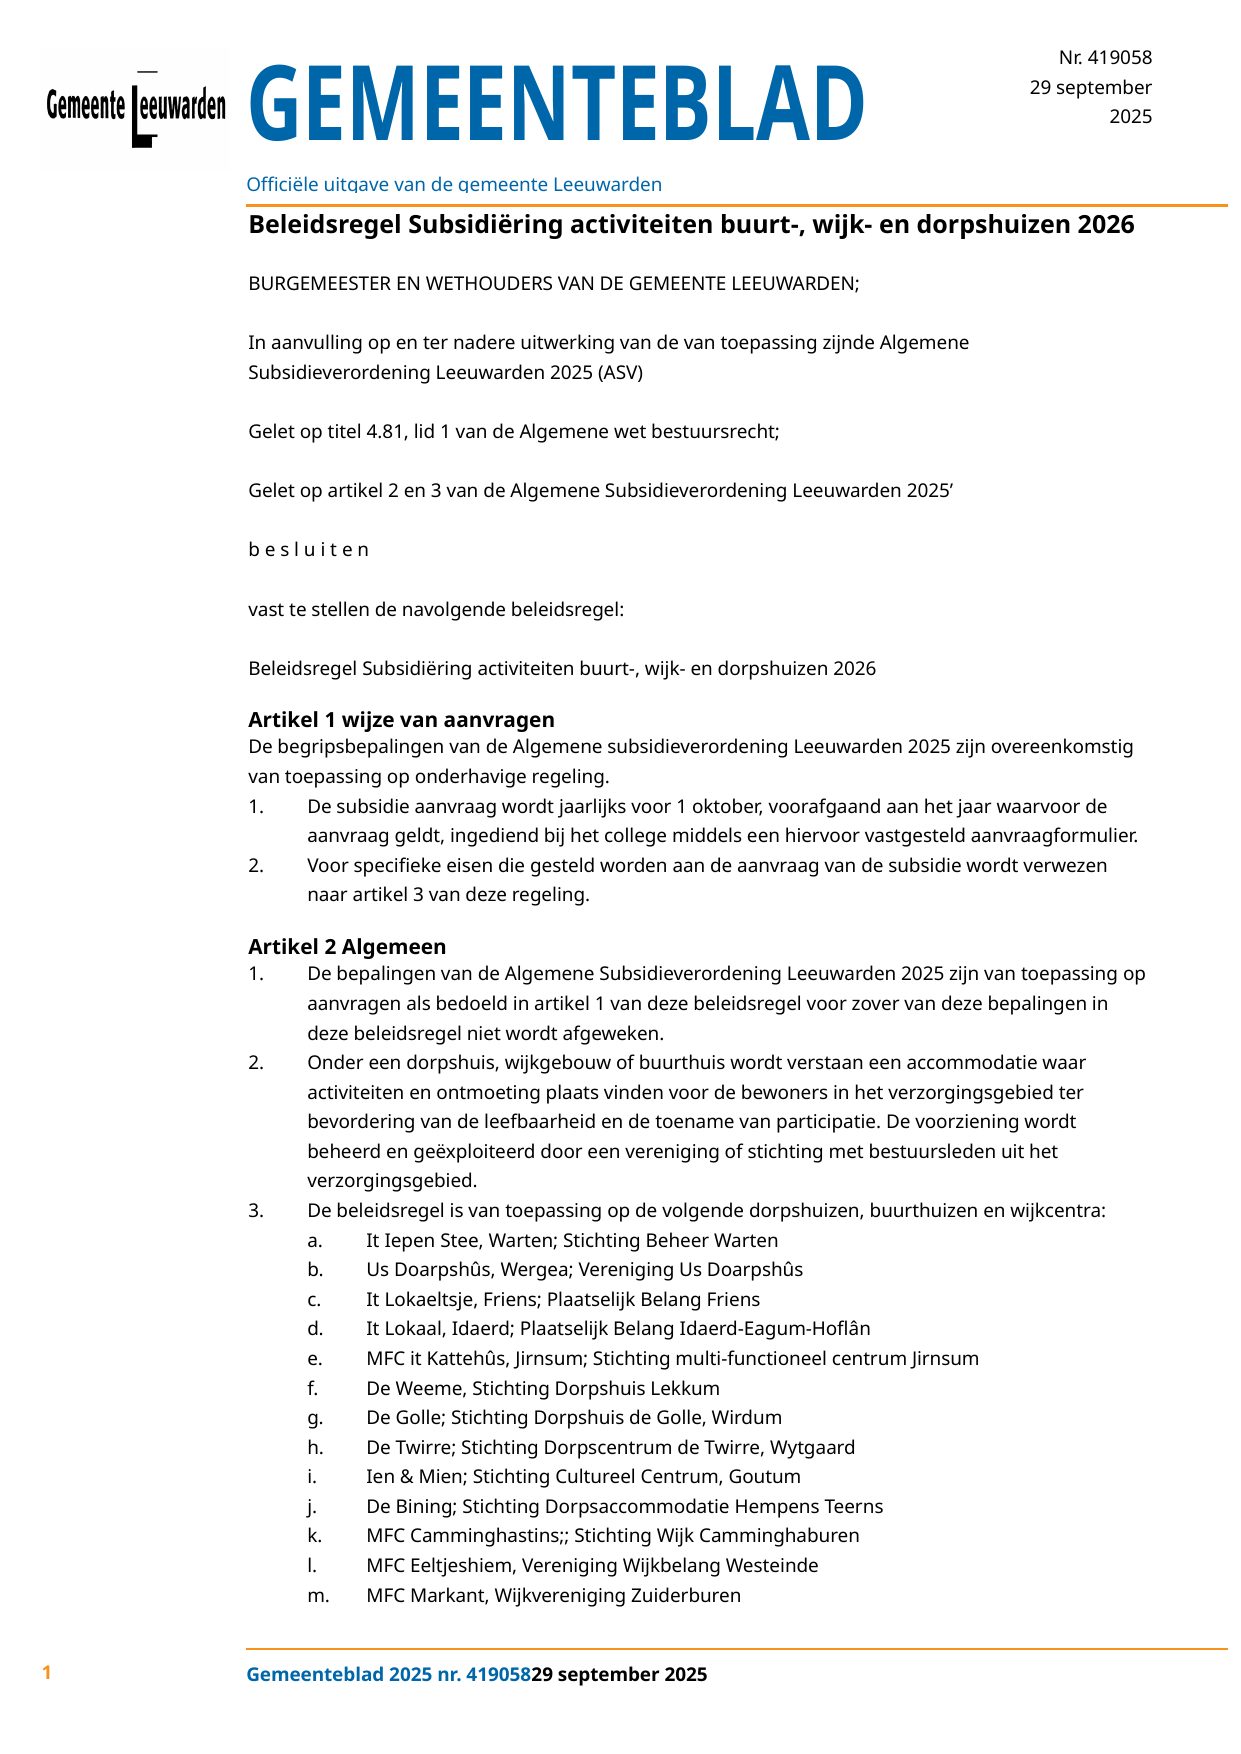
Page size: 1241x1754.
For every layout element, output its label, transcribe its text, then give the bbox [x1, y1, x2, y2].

text In aanvulling op en ter nadere uitwerking van de van toepassing zijnde Algemene Subsidieverordening Leeuwarden 2025 (ASV) [248, 329, 1152, 385]
text b e s l u i t e n [248, 537, 1152, 562]
list De Weeme, Stichting Dorpshuis Lekkum [307, 1375, 1152, 1400]
list De subsidie aanvraag wordt jaarlijks voor 1 oktober, voorafgaand aan het jaar waarvoor de aanvraag geldt, ingediend bij het college middels een hiervoor vastgesteld aanvraagformulier. [248, 793, 1152, 848]
text Beleidsregel Subsidiëring activiteiten buurt-, wijk- en dorpshuizen 2026 [248, 655, 1152, 681]
text De begripsbepalingen van de Algemene subsidieverordening Leeuwarden 2025 zijn overeenkomstig van toepassing op onderhavige regeling. [248, 734, 1152, 789]
list De bepalingen van de Algemene Subsidieverordening Leeuwarden 2025 zijn van toepassing op aanvragen als bedoeld in artikel 1 van deze beleidsregel voor zover van deze bepalingen in deze beleidsregel niet wordt afgeweken. [248, 961, 1152, 1045]
text Gelet op titel 4.81, lid 1 van de Algemene wet bestuursrecht; [248, 418, 1152, 444]
list Ien & Mien; Stichting Cultureel Centrum, Goutum [307, 1463, 1152, 1489]
list MFC Camminghastins;; Stichting Wijk Camminghaburen [307, 1523, 1152, 1548]
text Beleidsregel Subsidiëring activiteiten buurt-, wijk- en dorpshuizen 2026 [248, 207, 1152, 241]
list Us Doarpshûs, Wergea; Vereniging Us Doarpshûs [307, 1256, 1152, 1282]
list De Golle; Stichting Dorpshuis de Golle, Wirdum [307, 1404, 1152, 1430]
list De beleidsregel is van toepassing op de volgende dorpshuizen, buurthuizen en wijkcentra: [248, 1197, 1152, 1223]
text Artikel 1 wijze van aanvragen [248, 705, 1152, 734]
list It Lokaeltsje, Friens; Plaatselijk Belang Friens [307, 1286, 1152, 1312]
text Gelet op artikel 2 en 3 van de Algemene Subsidieverordening Leeuwarden 2025’ [248, 477, 1152, 503]
text vast te stellen de navolgende beleidsregel: [248, 596, 1152, 621]
list It Iepen Stee, Warten; Stichting Beheer Warten [307, 1227, 1152, 1252]
list Onder een dorpshuis, wijkgebouw of buurthuis wordt verstaan een accommodatie waar activiteiten en ontmoeting plaats vinden voor de bewoners in het verzorgingsgebied ter bevordering van de leefbaarheid en de toename van participatie. De voorziening wordt beheerd en geëxploiteerd door een vereniging of stichting met bestuursleden uit het verzorgingsgebied. [248, 1049, 1152, 1193]
list Voor specifieke eisen die gesteld worden aan de aanvraag van de subsidie wordt verwezen naar artikel 3 van deze regeling. [248, 852, 1152, 907]
picture [41, 47, 231, 172]
text Artikel 2 Algemeen [248, 932, 1152, 961]
list MFC Markant, Wijkvereniging Zuiderburen [307, 1582, 1152, 1607]
list MFC it Kattehûs, Jirnsum; Stichting multi-functioneel centrum Jirnsum [307, 1345, 1152, 1371]
list MFC Eeltjeshiem, Vereniging Wijkbelang Westeinde [307, 1552, 1152, 1578]
text BURGEMEESTER EN WETHOUDERS VAN DE GEMEENTE LEEUWARDEN; [248, 270, 1152, 296]
list De Bining; Stichting Dorpsaccommodatie Hempens Teerns [307, 1493, 1152, 1519]
list It Lokaal, Idaerd; Plaatselijk Belang Idaerd-Eagum-Hoflân [307, 1316, 1152, 1341]
list De Twirre; Stichting Dorpscentrum de Twirre, Wytgaard [307, 1434, 1152, 1459]
